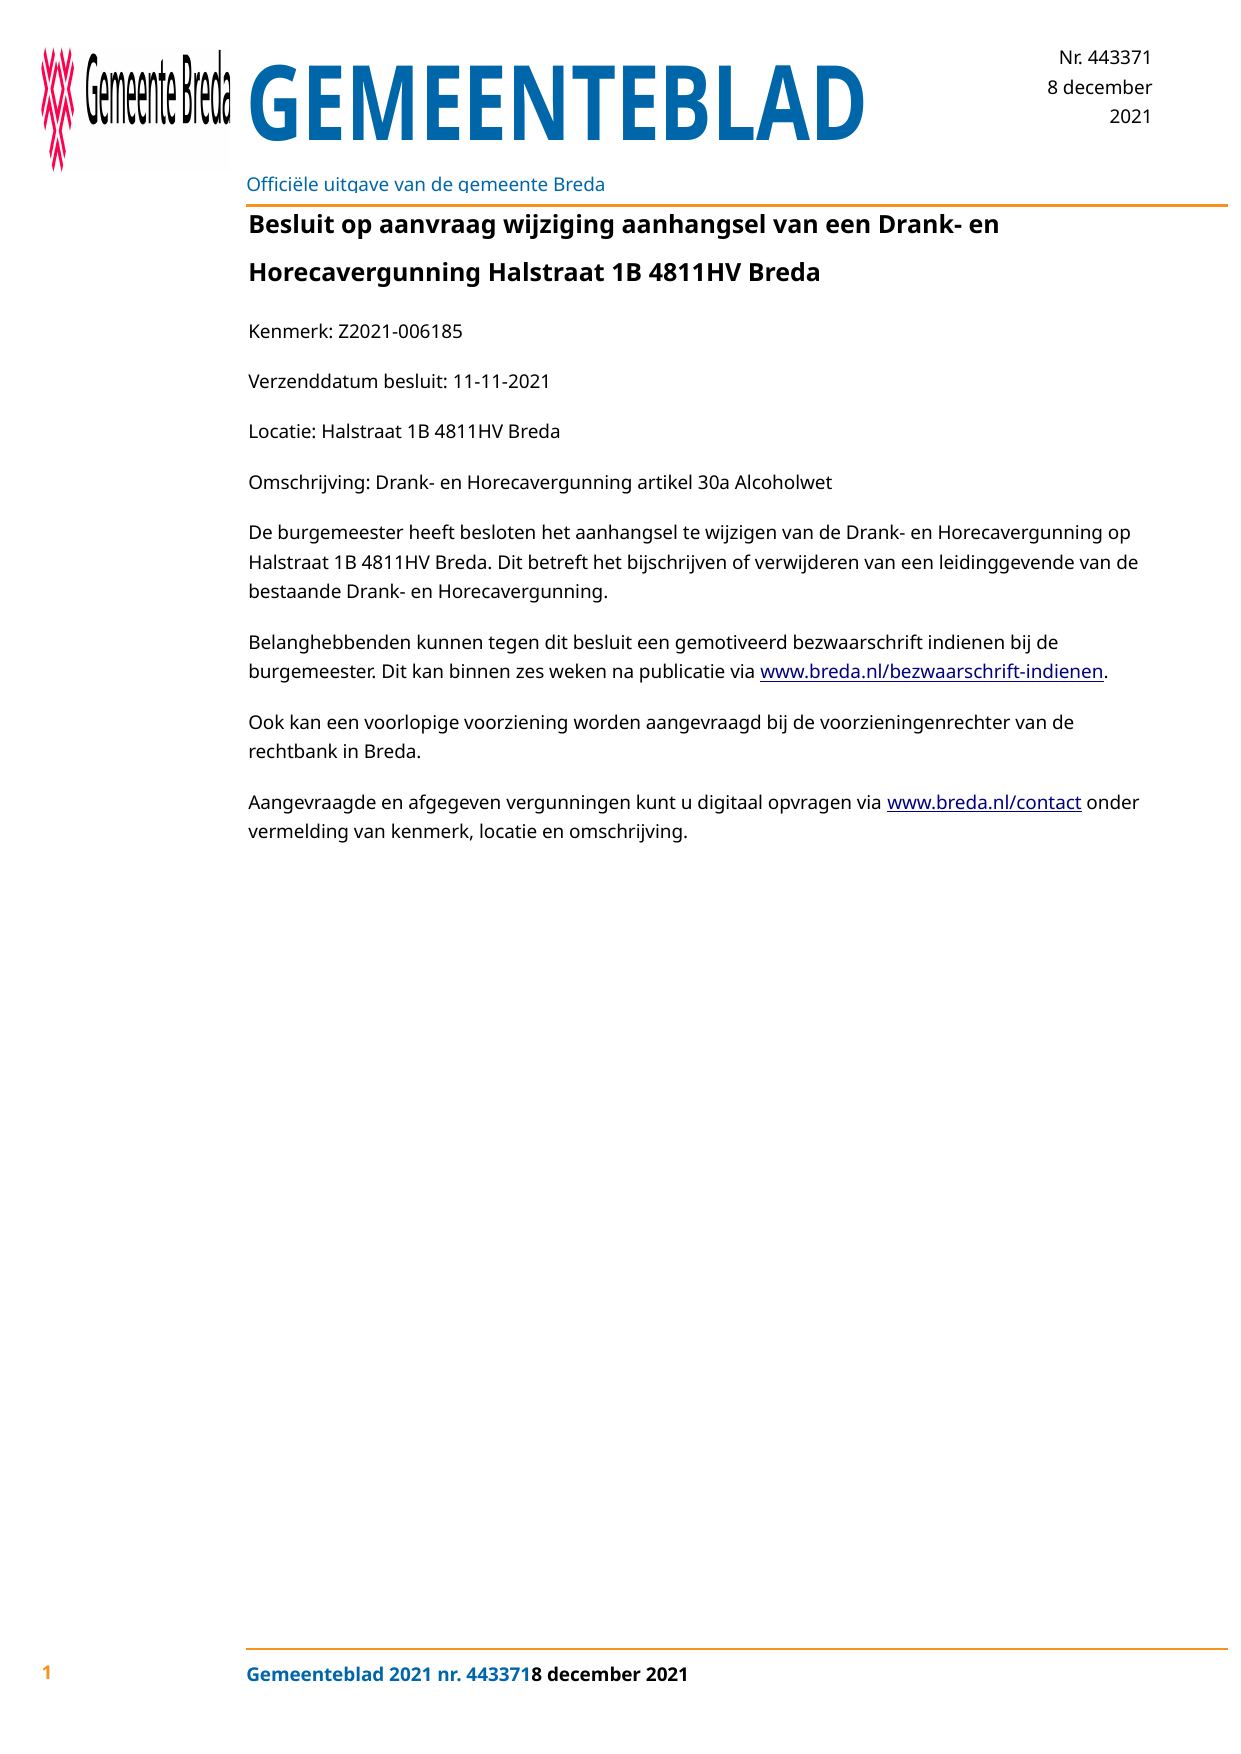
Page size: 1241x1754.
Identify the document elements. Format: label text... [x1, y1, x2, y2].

text Ook kan een voorlopige voorziening worden aangevraagd bij de voorzieningenrechter van de rechtbank in Breda. [248, 709, 1152, 764]
text Aangevraagde en afgegeven vergunningen kunt u digitaal opvragen via www.breda.nl/contact onder vermelding van kenmerk, locatie en omschrijving. [248, 789, 1152, 844]
text Locatie: Halstraat 1B 4811HV Breda [248, 419, 1152, 444]
text Kenmerk: Z2021-006185 [248, 318, 1152, 344]
text Omschrijving: Drank- en Horecavergunning artikel 30a Alcoholwet [248, 469, 1152, 495]
text Besluit op aanvraag wijziging aanhangsel van een Drank- en Horecavergunning Halstraat 1B 4811HV Breda [248, 207, 1152, 288]
picture [41, 47, 231, 172]
text Belanghebbenden kunnen tegen dit besluit een gemotiveerd bezwaarschrift indienen bij de burgemeester. Dit kan binnen zes weken na publicatie via www.breda.nl/bezwaarschrift-indienen. [248, 629, 1152, 684]
text De burgemeester heeft besloten het aanhangsel te wijzigen van de Drank- en Horecavergunning op Halstraat 1B 4811HV Breda. Dit betreft het bijschrijven of verwijderen van een leidinggevende van de bestaande Drank- en Horecavergunning. [248, 519, 1152, 604]
text Verzenddatum besluit: 11-11-2021 [248, 368, 1152, 394]
